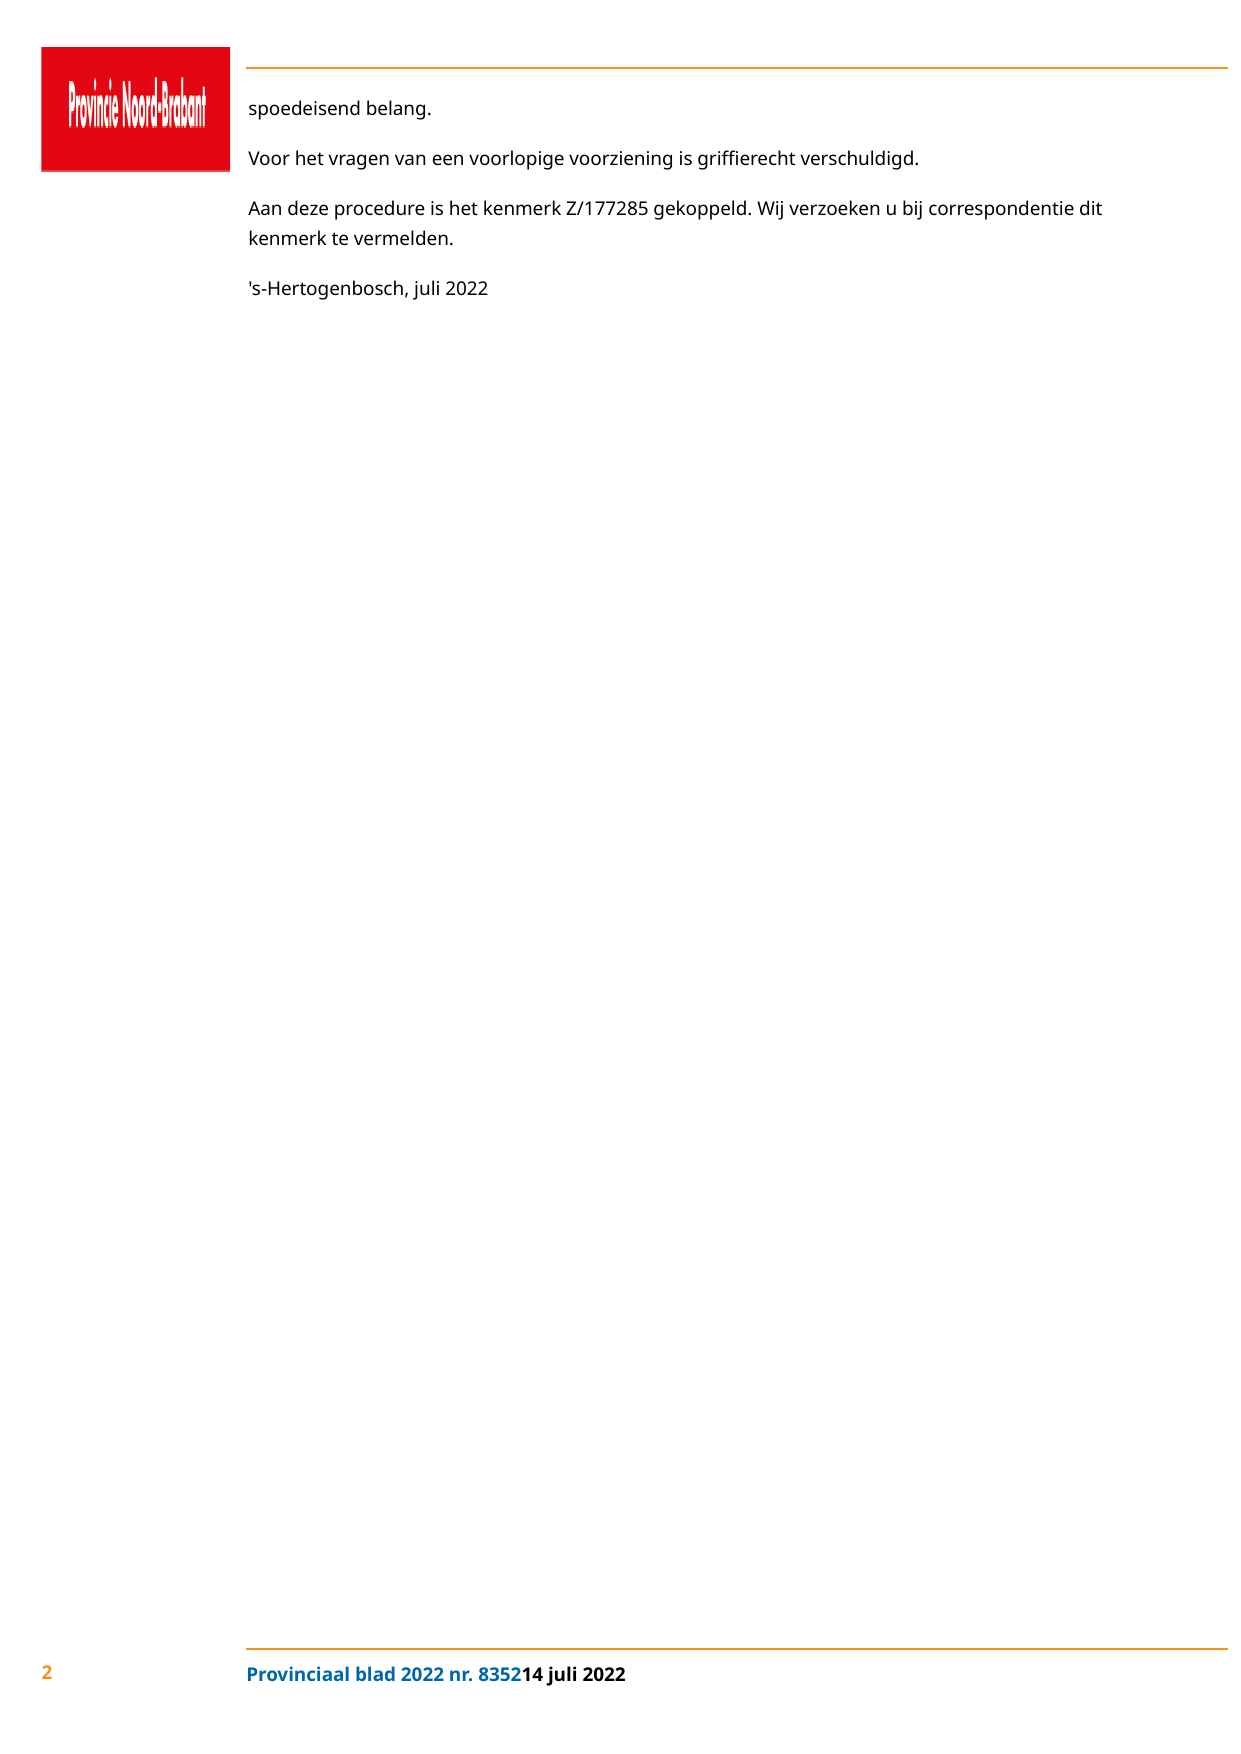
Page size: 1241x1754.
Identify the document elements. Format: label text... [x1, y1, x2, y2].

text 's-Hertogenbosch, juli 2022 [248, 276, 1152, 301]
text Voor het vragen van een voorlopige voorziening is griffierecht verschuldigd. [248, 145, 1152, 171]
text spoedeisend belang. [248, 95, 1152, 121]
picture [41, 47, 231, 172]
text Aan deze procedure is het kenmerk Z/177285 gekoppeld. Wij verzoeken u bij correspondentie dit kenmerk te vermelden. [248, 196, 1152, 251]
